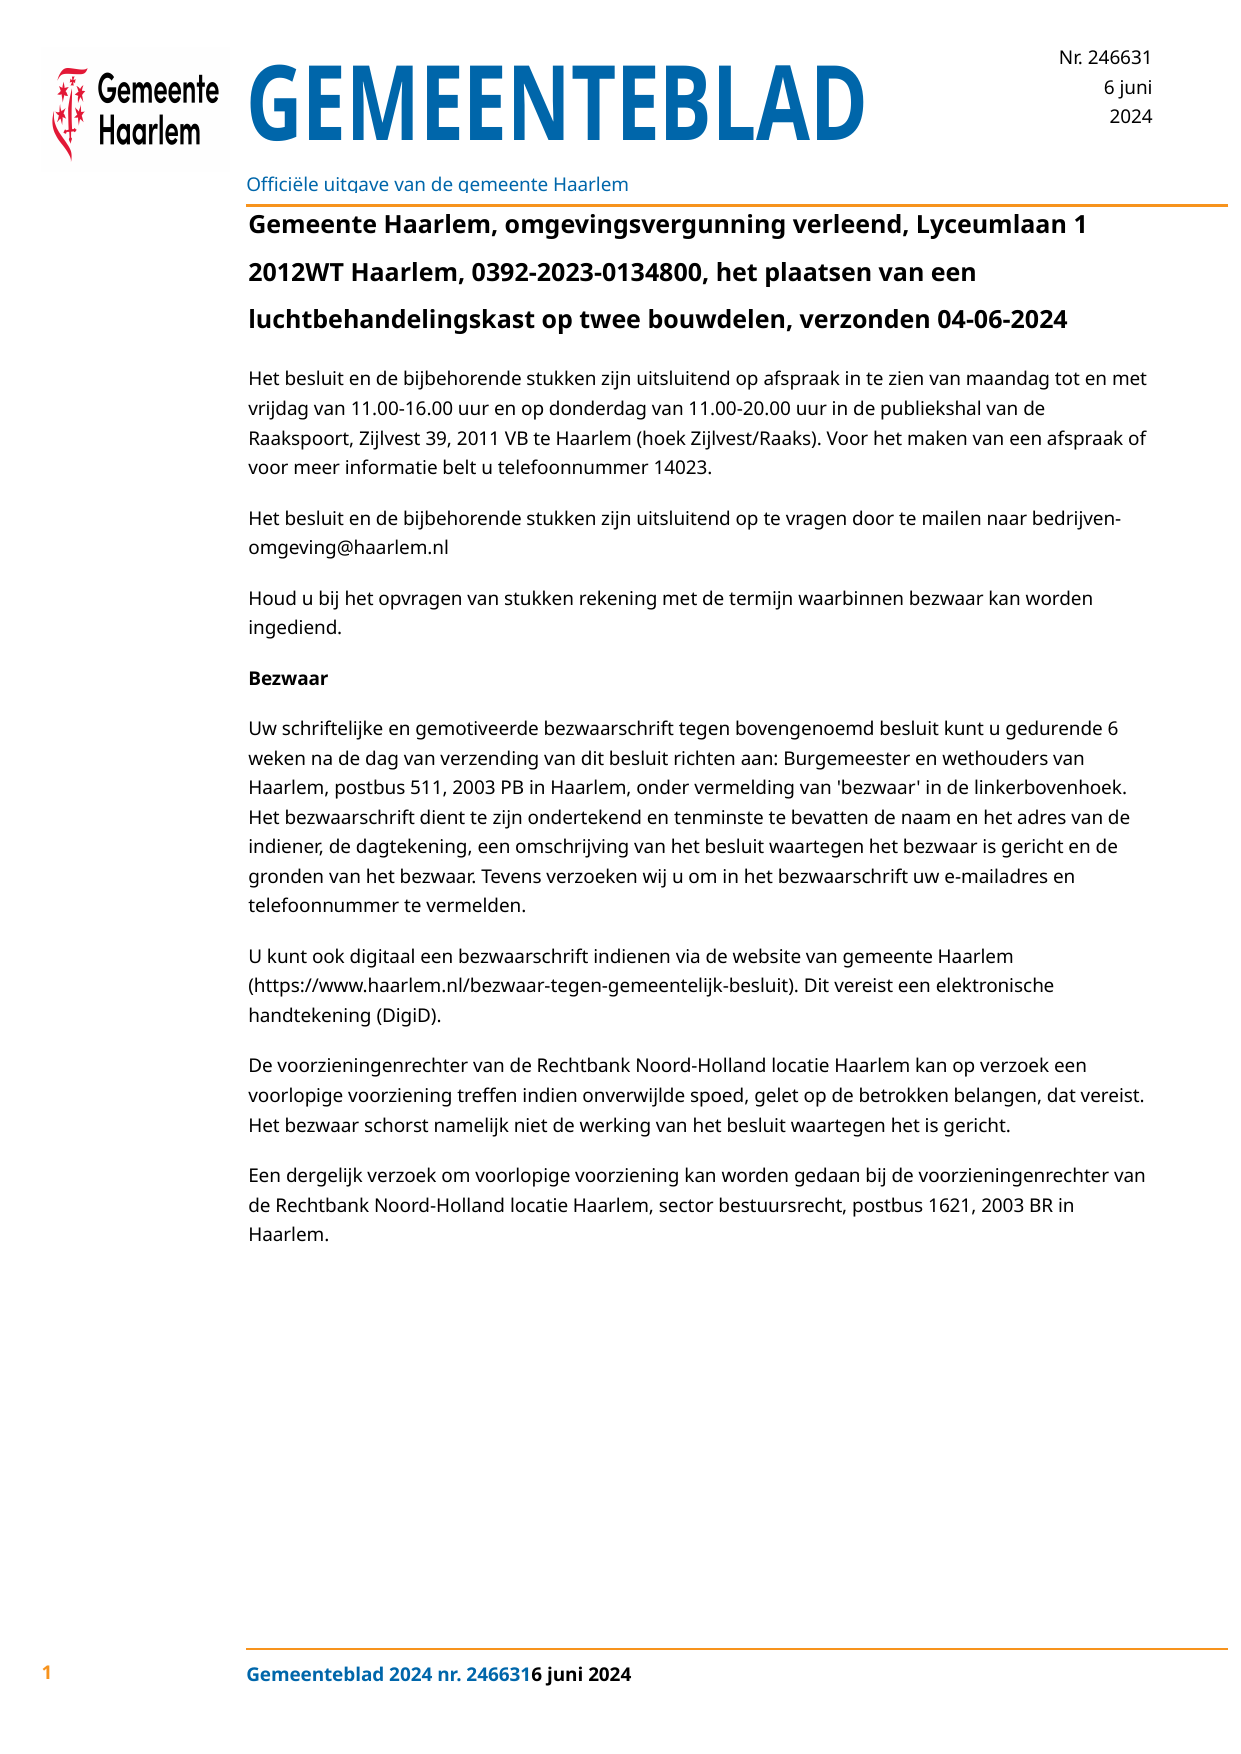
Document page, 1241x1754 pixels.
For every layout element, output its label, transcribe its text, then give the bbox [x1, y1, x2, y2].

picture [41, 47, 231, 172]
text Gemeente Haarlem, omgevingsvergunning verleend, Lyceumlaan 1 2012WT Haarlem, 0392-2023-0134800, het plaatsen van een luchtbehandelingskast op twee bouwdelen, verzonden 04-06-2024 [248, 207, 1152, 336]
text Een dergelijk verzoek om voorlopige voorziening kan worden gedaan bij de voorzieningenrechter van de Rechtbank Noord-Holland locatie Haarlem, sector bestuursrecht, postbus 1621, 2003 BR in Haarlem. [248, 1162, 1152, 1247]
text Het besluit en de bijbehorende stukken zijn uitsluitend op te vragen door te mailen naar bedrijven-omgeving@haarlem.nl [248, 505, 1152, 560]
text Uw schriftelijke en gemotiveerde bezwaarschrift tegen bovengenoemd besluit kunt u gedurende 6 weken na de dag van verzending van dit besluit richten aan: Burgemeester en wethouders van Haarlem, postbus 511, 2003 PB in Haarlem, onder vermelding van 'bezwaar' in de linkerbovenhoek. Het bezwaarschrift dient te zijn ondertekend en tenminste te bevatten de naam en het adres van de indiener, de dagtekening, een omschrijving van het besluit waartegen het bezwaar is gericht en de gronden van het bezwaar. Tevens verzoeken wij u om in het bezwaarschrift uw e-mailadres en telefoonnummer te vermelden. [248, 715, 1152, 918]
text De voorzieningenrechter van de Rechtbank Noord-Holland locatie Haarlem kan op verzoek een voorlopige voorziening treffen indien onverwijlde spoed, gelet op de betrokken belangen, dat vereist. Het bezwaar schorst namelijk niet de werking van het besluit waartegen het is gericht. [248, 1053, 1152, 1137]
text U kunt ook digitaal een bezwaarschrift indienen via de website van gemeente Haarlem (https://www.haarlem.nl/bezwaar-tegen-gemeentelijk-besluit). Dit vereist een elektronische handtekening (DigiD). [248, 943, 1152, 1028]
text Bezwaar [248, 665, 1152, 690]
text Het besluit en de bijbehorende stukken zijn uitsluitend op afspraak in te zien van maandag tot en met vrijdag van 11.00-16.00 uur en op donderdag van 11.00-20.00 uur in de publiekshal van de Raakspoort, Zijlvest 39, 2011 VB te Haarlem (hoek Zijlvest/Raaks). Voor het maken van een afspraak of voor meer informatie belt u telefoonnummer 14023. [248, 366, 1152, 480]
text Houd u bij het opvragen van stukken rekening met de termijn waarbinnen bezwaar kan worden ingediend. [248, 585, 1152, 640]
